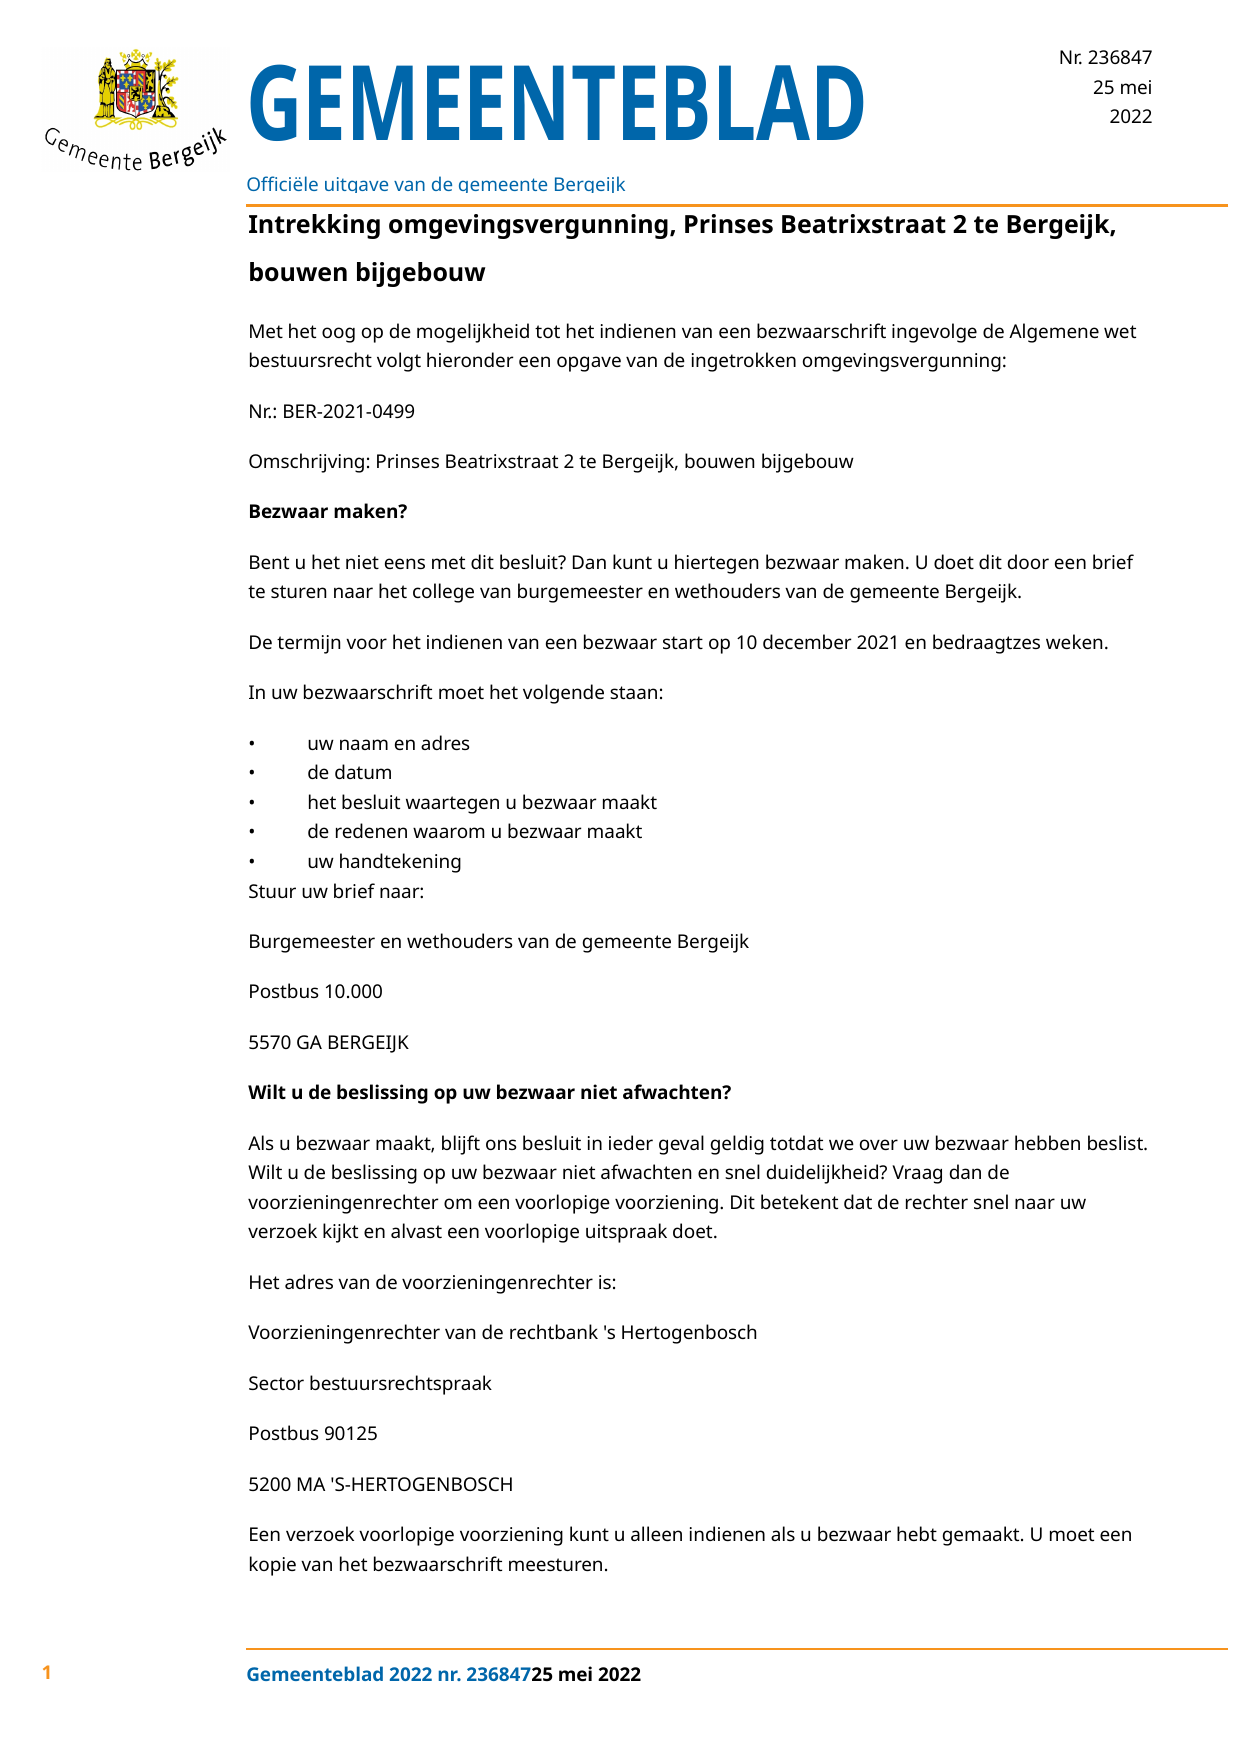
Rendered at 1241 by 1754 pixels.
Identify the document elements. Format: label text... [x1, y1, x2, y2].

list de redenen waarom u bezwaar maakt [248, 819, 1152, 844]
text Bent u het niet eens met dit besluit? Dan kunt u hiertegen bezwaar maken. U doet dit door een brief te sturen naar het college van burgemeester en wethouders van de gemeente Bergeijk. [248, 549, 1152, 604]
text Voorzieningenrechter van de rechtbank 's Hertogenbosch [248, 1319, 1152, 1345]
text 5200 MA 'S-HERTOGENBOSCH [248, 1471, 1152, 1497]
text In uw bezwaarschrift moet het volgende staan: [248, 679, 1152, 705]
text Stuur uw brief naar: [248, 878, 1152, 904]
text Postbus 90125 [248, 1420, 1152, 1446]
list uw naam en adres [248, 730, 1152, 756]
text Sector bestuursrechtspraak [248, 1370, 1152, 1396]
text Postbus 10.000 [248, 979, 1152, 1004]
list het besluit waartegen u bezwaar maakt [248, 789, 1152, 815]
text De termijn voor het indienen van een bezwaar start op 10 december 2021 en bedraagtzes weken. [248, 629, 1152, 655]
text Burgemeester en wethouders van de gemeente Bergeijk [248, 928, 1152, 954]
text Een verzoek voorlopige voorziening kunt u alleen indienen als u bezwaar hebt gemaakt. U moet een kopie van het bezwaarschrift meesturen. [248, 1521, 1152, 1577]
text Omschrijving: Prinses Beatrixstraat 2 te Bergeijk, bouwen bijgebouw [248, 448, 1152, 474]
list uw handtekening [248, 848, 1152, 874]
text Als u bezwaar maakt, blijft ons besluit in ieder geval geldig totdat we over uw bezwaar hebben beslist. Wilt u de beslissing op uw bezwaar niet afwachten en snel duidelijkheid? Vraag dan de voorzieningenrechter om een voorlopige voorziening. Dit betekent dat de rechter snel naar uw verzoek kijkt en alvast een voorlopige uitspraak doet. [248, 1130, 1152, 1244]
text Bezwaar maken? [248, 499, 1152, 524]
text Met het oog op de mogelijkheid tot het indienen van een bezwaarschrift ingevolge de Algemene wet bestuursrecht volgt hieronder een opgave van de ingetrokken omgevingsvergunning: [248, 318, 1152, 373]
text Het adres van de voorzieningenrechter is: [248, 1269, 1152, 1295]
text Nr.: BER-2021-0499 [248, 398, 1152, 424]
text Wilt u de beslissing op uw bezwaar niet afwachten? [248, 1079, 1152, 1105]
list de datum [248, 759, 1152, 785]
picture [41, 47, 231, 172]
text 5570 GA BERGEIJK [248, 1029, 1152, 1055]
text Intrekking omgevingsvergunning, Prinses Beatrixstraat 2 te Bergeijk, bouwen bijgebouw [248, 207, 1152, 288]
